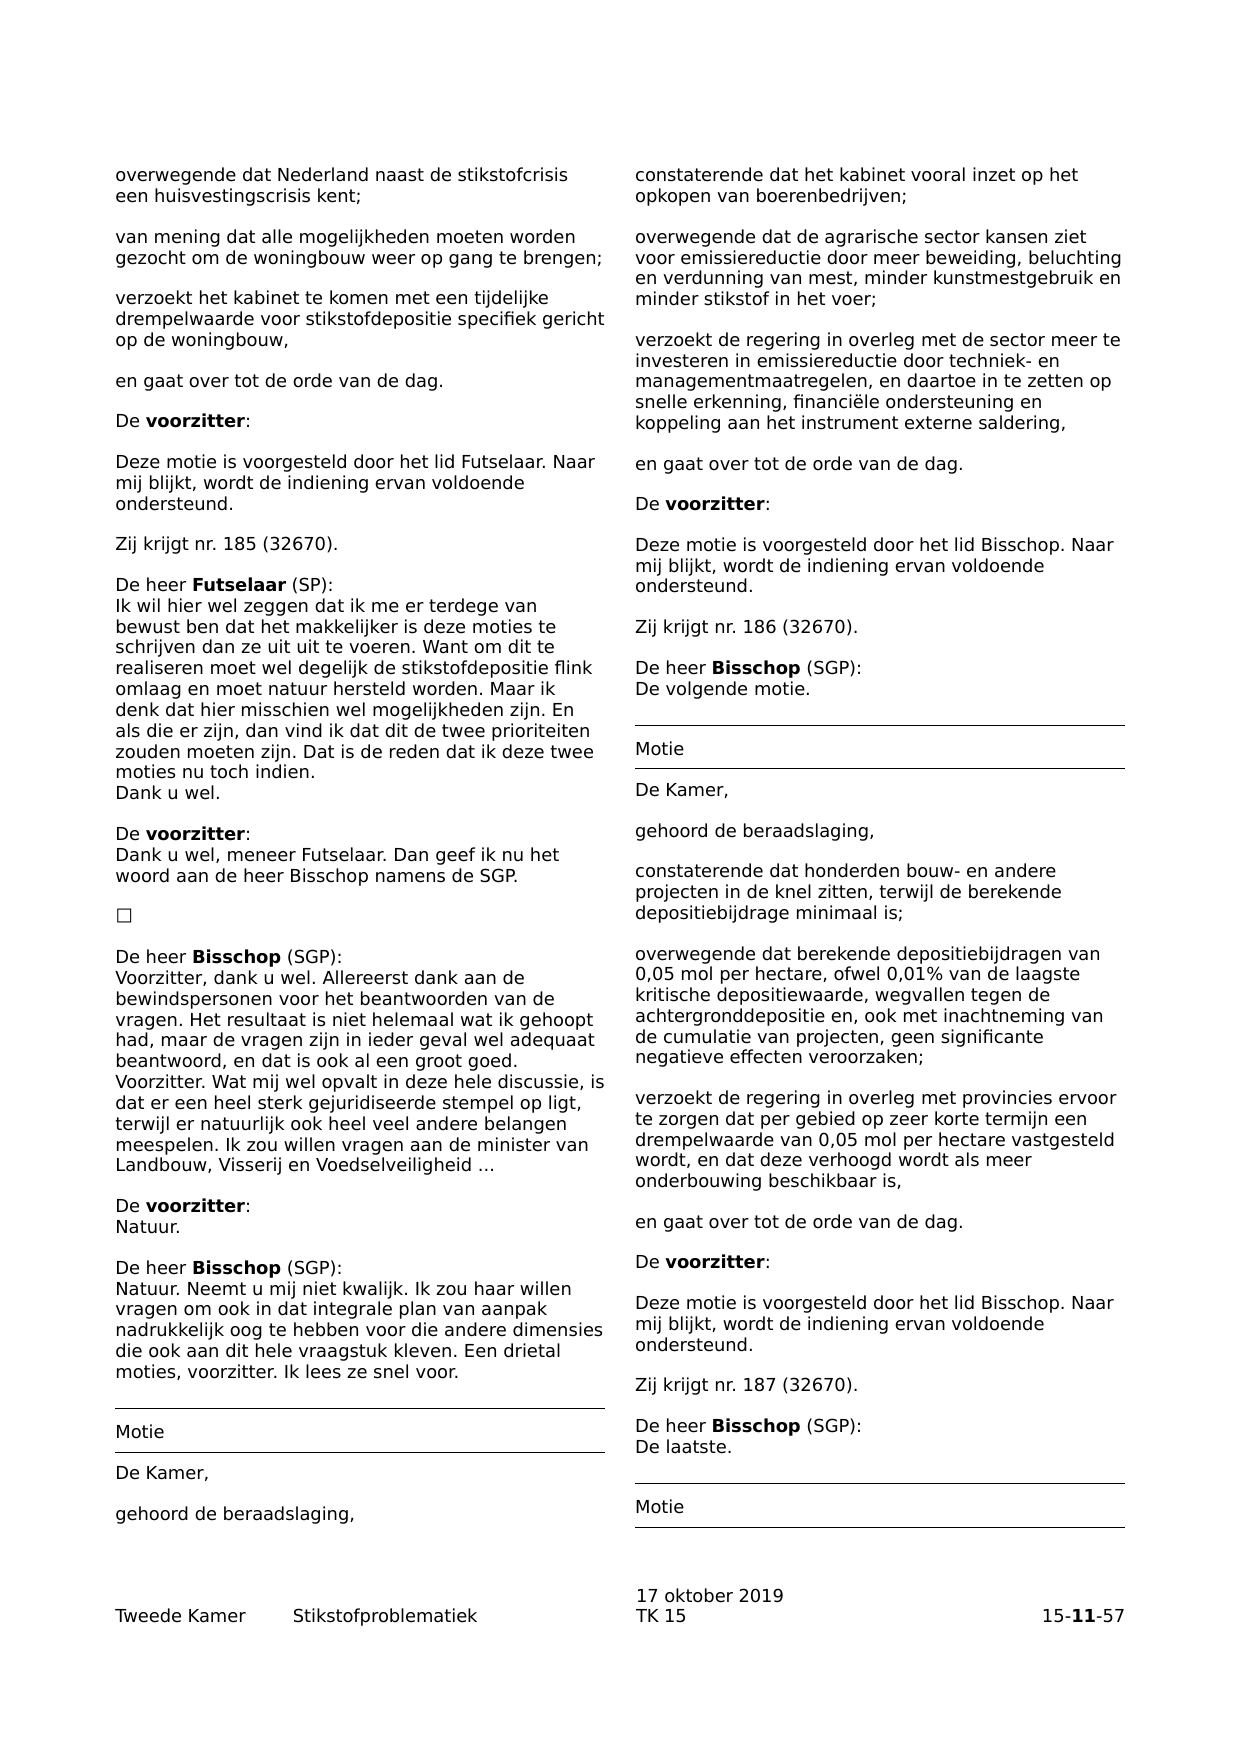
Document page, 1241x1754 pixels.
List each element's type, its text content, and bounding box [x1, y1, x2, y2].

text De voorzitter: [635, 494, 1125, 515]
text De voorzitter: [115, 824, 605, 844]
text verzoekt het kabinet te komen met een tijdelijke drempelwaarde voor stikstofdepositie specifiek gericht op de woningbouw, [115, 288, 605, 350]
text De volgende motie. [635, 678, 1125, 699]
text De laatste. [635, 1437, 1125, 1457]
text Voorzitter. Wat mij wel opvalt in deze hele discussie, is dat er een heel sterk gejuridiseerde stempel op ligt, terwijl er natuurlijk ook heel veel andere belangen meespelen. Ik zou willen vragen aan de minister van Landbouw, Visserij en Voedselveiligheid ... [115, 1072, 605, 1176]
text Ik wil hier wel zeggen dat ik me er terdege van bewust ben dat het makkelijker is deze moties te schrijven dan ze uit uit te voeren. Want om dit te realiseren moet wel degelijk de stikstofdepositie flink omlaag en moet natuur hersteld worden. Maar ik denk dat hier misschien wel mogelijkheden zijn. En als die er zijn, dan vind ik dat dit de twee prioriteiten zouden moeten zijn. Dat is de reden dat ik deze twee moties nu toch indien. [115, 596, 605, 783]
text en gaat over tot de orde van de dag. [635, 1212, 1125, 1232]
text De Kamer, [635, 780, 1125, 801]
text gehoord de beraadslaging, [635, 821, 1125, 841]
text De heer Bisschop (SGP): [635, 658, 1125, 678]
text Zij krijgt nr. 185 (32670). [115, 534, 605, 555]
text De heer Bisschop (SGP): [635, 1416, 1125, 1437]
text De heer Bisschop (SGP): [115, 947, 605, 968]
text Motie [635, 1497, 1125, 1518]
text gehoord de beraadslaging, [115, 1504, 605, 1524]
text De voorzitter: [635, 1252, 1125, 1273]
text overwegende dat berekende depositiebijdragen van 0,05 mol per hectare, ofwel 0,01% van de laagste kritische depositiewaarde, wegvallen tegen de achtergronddepositie en, ook met inachtneming van de cumulatie van projecten, geen significante negatieve effecten veroorzaken; [635, 943, 1125, 1068]
text overwegende dat de agrarische sector kansen ziet voor emissiereductie door meer beweiding, beluchting en verdunning van mest, minder kunstmestgebruik en minder stikstof in het voer; [635, 227, 1125, 310]
text verzoekt de regering in overleg met de sector meer te investeren in emissiereductie door techniek- en managementmaatregelen, en daartoe in te zetten op snelle erkenning, financiële ondersteuning en koppeling aan het instrument externe saldering, [635, 330, 1125, 433]
text Motie [115, 1422, 605, 1443]
text Dank u wel, meneer Futselaar. Dan geef ik nu het woord aan de heer Bisschop namens de SGP. [115, 844, 605, 886]
text ⬜ [115, 906, 605, 927]
text De heer Futselaar (SP): [115, 575, 605, 596]
text Deze motie is voorgesteld door het lid Futselaar. Naar mij blijkt, wordt de indiening ervan voldoende ondersteund. [115, 452, 605, 514]
text De Kamer, [115, 1463, 605, 1484]
text Zij krijgt nr. 186 (32670). [635, 617, 1125, 638]
text Deze motie is voorgesteld door het lid Bisschop. Naar mij blijkt, wordt de indiening ervan voldoende ondersteund. [635, 535, 1125, 597]
text Voorzitter, dank u wel. Allereerst dank aan de bewindspersonen voor het beantwoorden van de vragen. Het resultaat is niet helemaal wat ik gehoopt had, maar de vragen zijn in ieder geval wel adequaat beantwoord, en dat is ook al een groot goed. [115, 968, 605, 1072]
text Dank u wel. [115, 783, 605, 804]
text van mening dat alle mogelijkheden moeten worden gezocht om de woningbouw weer op gang te brengen; [115, 227, 605, 268]
text De voorzitter: [115, 411, 605, 432]
text constaterende dat honderden bouw- en andere projecten in de knel zitten, terwijl de berekende depositiebijdrage minimaal is; [635, 861, 1125, 923]
text Natuur. Neemt u mij niet kwalijk. Ik zou haar willen vragen om ook in dat integrale plan van aanpak nadrukkelijk oog te hebben voor die andere dimensies die ook aan dit hele vraagstuk kleven. Een drietal moties, voorzitter. Ik lees ze snel voor. [115, 1278, 605, 1382]
text constaterende dat het kabinet vooral inzet op het opkopen van boerenbedrijven; [635, 165, 1125, 207]
text overwegende dat Nederland naast de stikstofcrisis een huisvestingscrisis kent; [115, 165, 605, 207]
text Motie [635, 739, 1125, 760]
text Natuur. [115, 1217, 605, 1238]
text Deze motie is voorgesteld door het lid Bisschop. Naar mij blijkt, wordt de indiening ervan voldoende ondersteund. [635, 1293, 1125, 1355]
text De heer Bisschop (SGP): [115, 1258, 605, 1278]
text en gaat over tot de orde van de dag. [115, 370, 605, 391]
text De voorzitter: [115, 1196, 605, 1217]
text verzoekt de regering in overleg met provincies ervoor te zorgen dat per gebied op zeer korte termijn een drempelwaarde van 0,05 mol per hectare vastgesteld wordt, en dat deze verhoogd wordt als meer onderbouwing beschikbaar is, [635, 1088, 1125, 1192]
text Zij krijgt nr. 187 (32670). [635, 1375, 1125, 1396]
text en gaat over tot de orde van de dag. [635, 453, 1125, 474]
